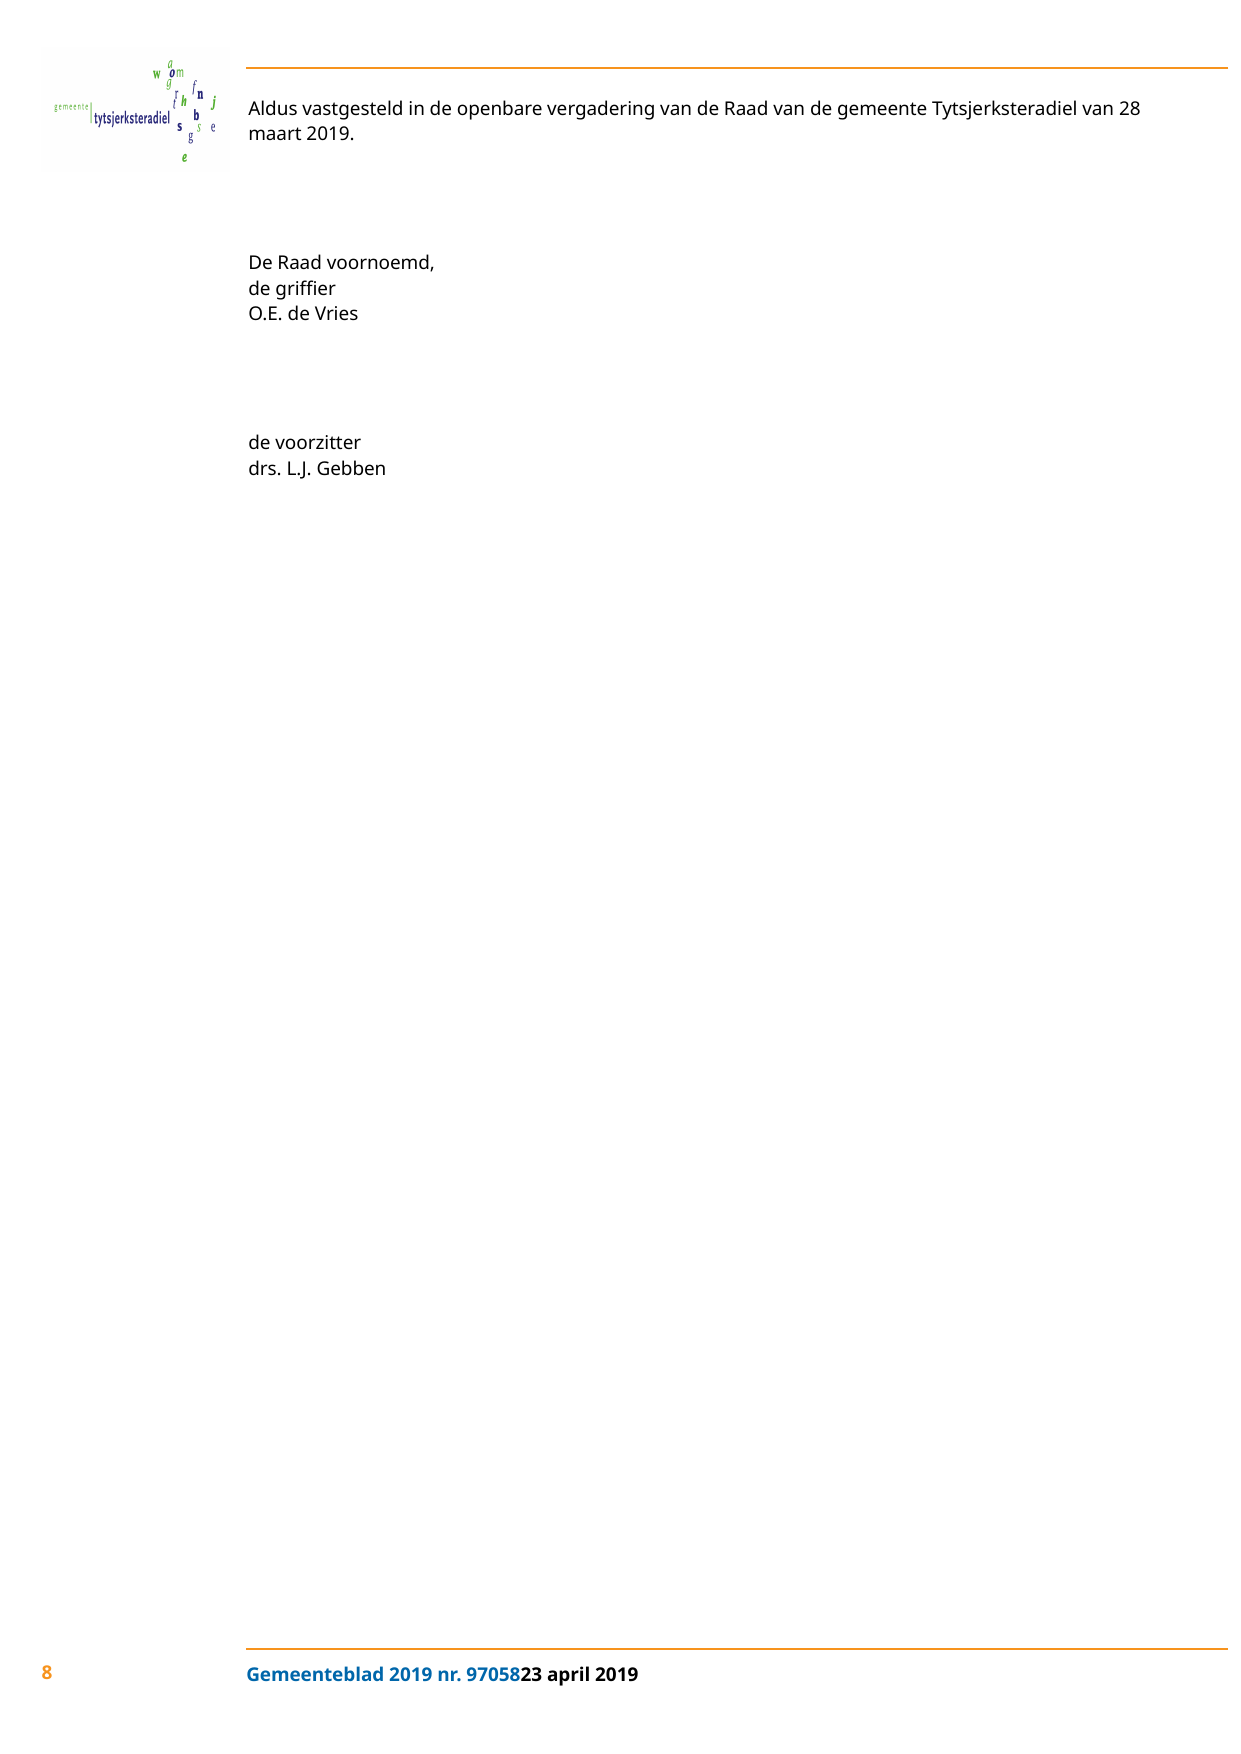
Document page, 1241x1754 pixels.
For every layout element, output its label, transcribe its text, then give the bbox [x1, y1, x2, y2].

picture [41, 47, 231, 172]
text drs. L.J. Gebben [248, 455, 1152, 481]
text de griffier [248, 275, 1152, 301]
text de voorzitter [248, 429, 1152, 455]
text De Raad voornoemd, [248, 249, 1152, 275]
text O.E. de Vries [248, 301, 1152, 326]
text Aldus vastgesteld in de openbare vergadering van de Raad van de gemeente Tytsjerksteradiel van 28 maart 2019. [248, 95, 1152, 146]
